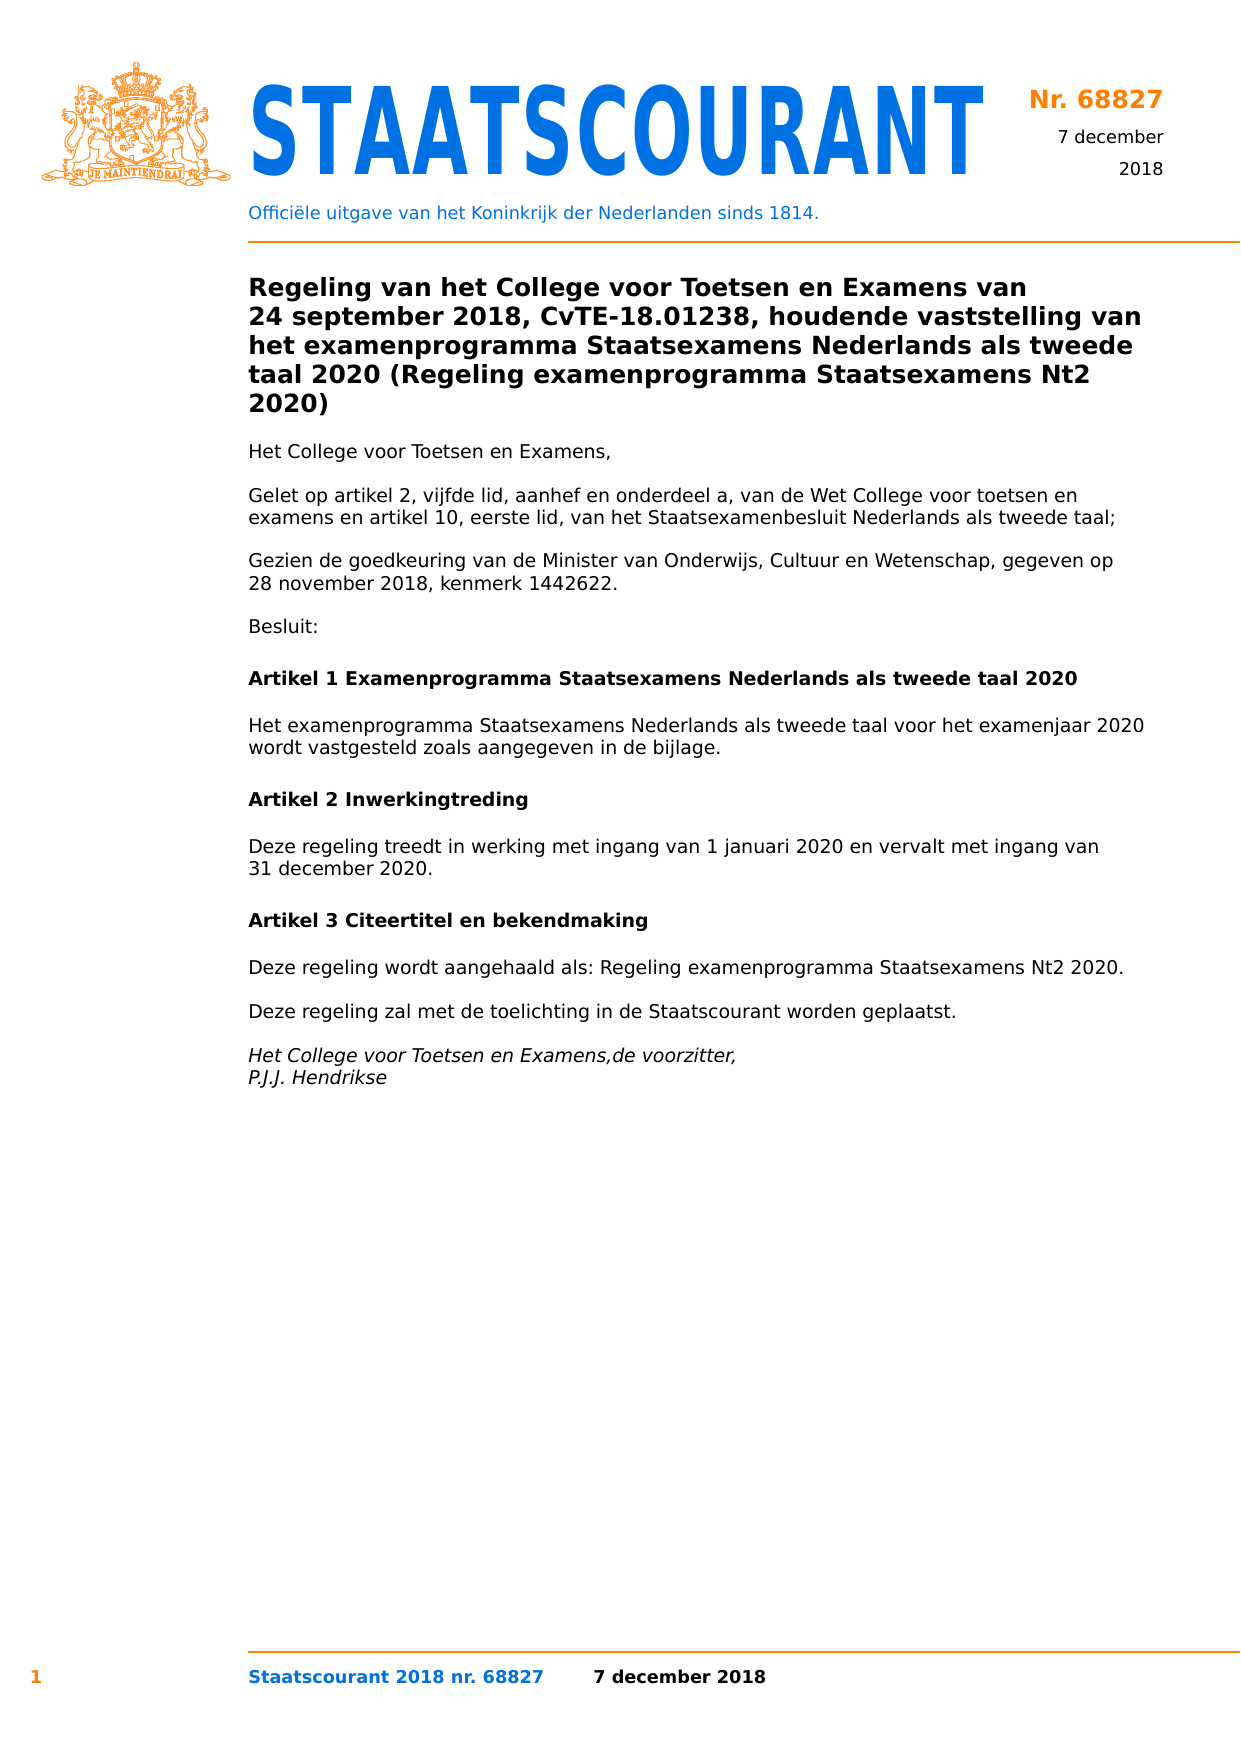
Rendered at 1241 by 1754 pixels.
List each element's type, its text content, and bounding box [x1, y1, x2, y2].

table_cell 2018 [998, 153, 1240, 203]
text Besluit: [248, 616, 1163, 638]
text Deze regeling wordt aangehaald als: Regeling examenprogramma Staatsexamens Nt2 2020. [248, 957, 1163, 979]
text Het College voor Toetsen en Examens, [248, 441, 1163, 463]
text Gelet op artikel 2, vijfde lid, aanhef en onderdeel a, van de Wet College voor toetsen en examens en artikel 10, eerste lid, van het Staatsexamenbesluit Nederlands als tweede taal; [248, 484, 1163, 528]
table_cell Officiële uitgave van het Koninkrijk der Nederlanden sinds 1814. [248, 203, 1240, 241]
text Het College voor Toetsen en Examens,de voorzitter, P.J.J. Hendrikse [248, 1045, 1163, 1089]
table_header [25, 62, 248, 241]
table_cell 7 december [998, 121, 1240, 153]
text Gezien de goedkeuring van de Minister van Onderwijs, Cultuur en Wetenschap, gegeven op 28 november 2018, kenmerk 1442622. [248, 550, 1163, 594]
picture [41, 62, 231, 186]
table_header STAATSCOURANT [248, 62, 998, 203]
subtitle Regeling van het College voor Toetsen en Examens van 24 september 2018, CvTE-18.01238, houdende vaststelling van het examenprogramma Staatsexamens Nederlands als tweede taal 2020 (Regeling examenprogramma Staatsexamens Nt2 2020) [248, 273, 1163, 419]
subtitle Artikel 1 Examenprogramma Staatsexamens Nederlands als tweede taal 2020 [248, 668, 1163, 690]
table_header Nr. 68827 [998, 62, 1240, 121]
text Het examenprogramma Staatsexamens Nederlands als tweede taal voor het examenjaar 2020 wordt vastgesteld zoals aangegeven in de bijlage. [248, 715, 1163, 759]
subtitle Artikel 3 Citeertitel en bekendmaking [248, 910, 1163, 932]
text Deze regeling zal met de toelichting in de Staatscourant worden geplaatst. [248, 1001, 1163, 1023]
text Deze regeling treedt in werking met ingang van 1 januari 2020 en vervalt met ingang van 31 december 2020. [248, 836, 1163, 880]
subtitle Artikel 2 Inwerkingtreding [248, 789, 1163, 811]
